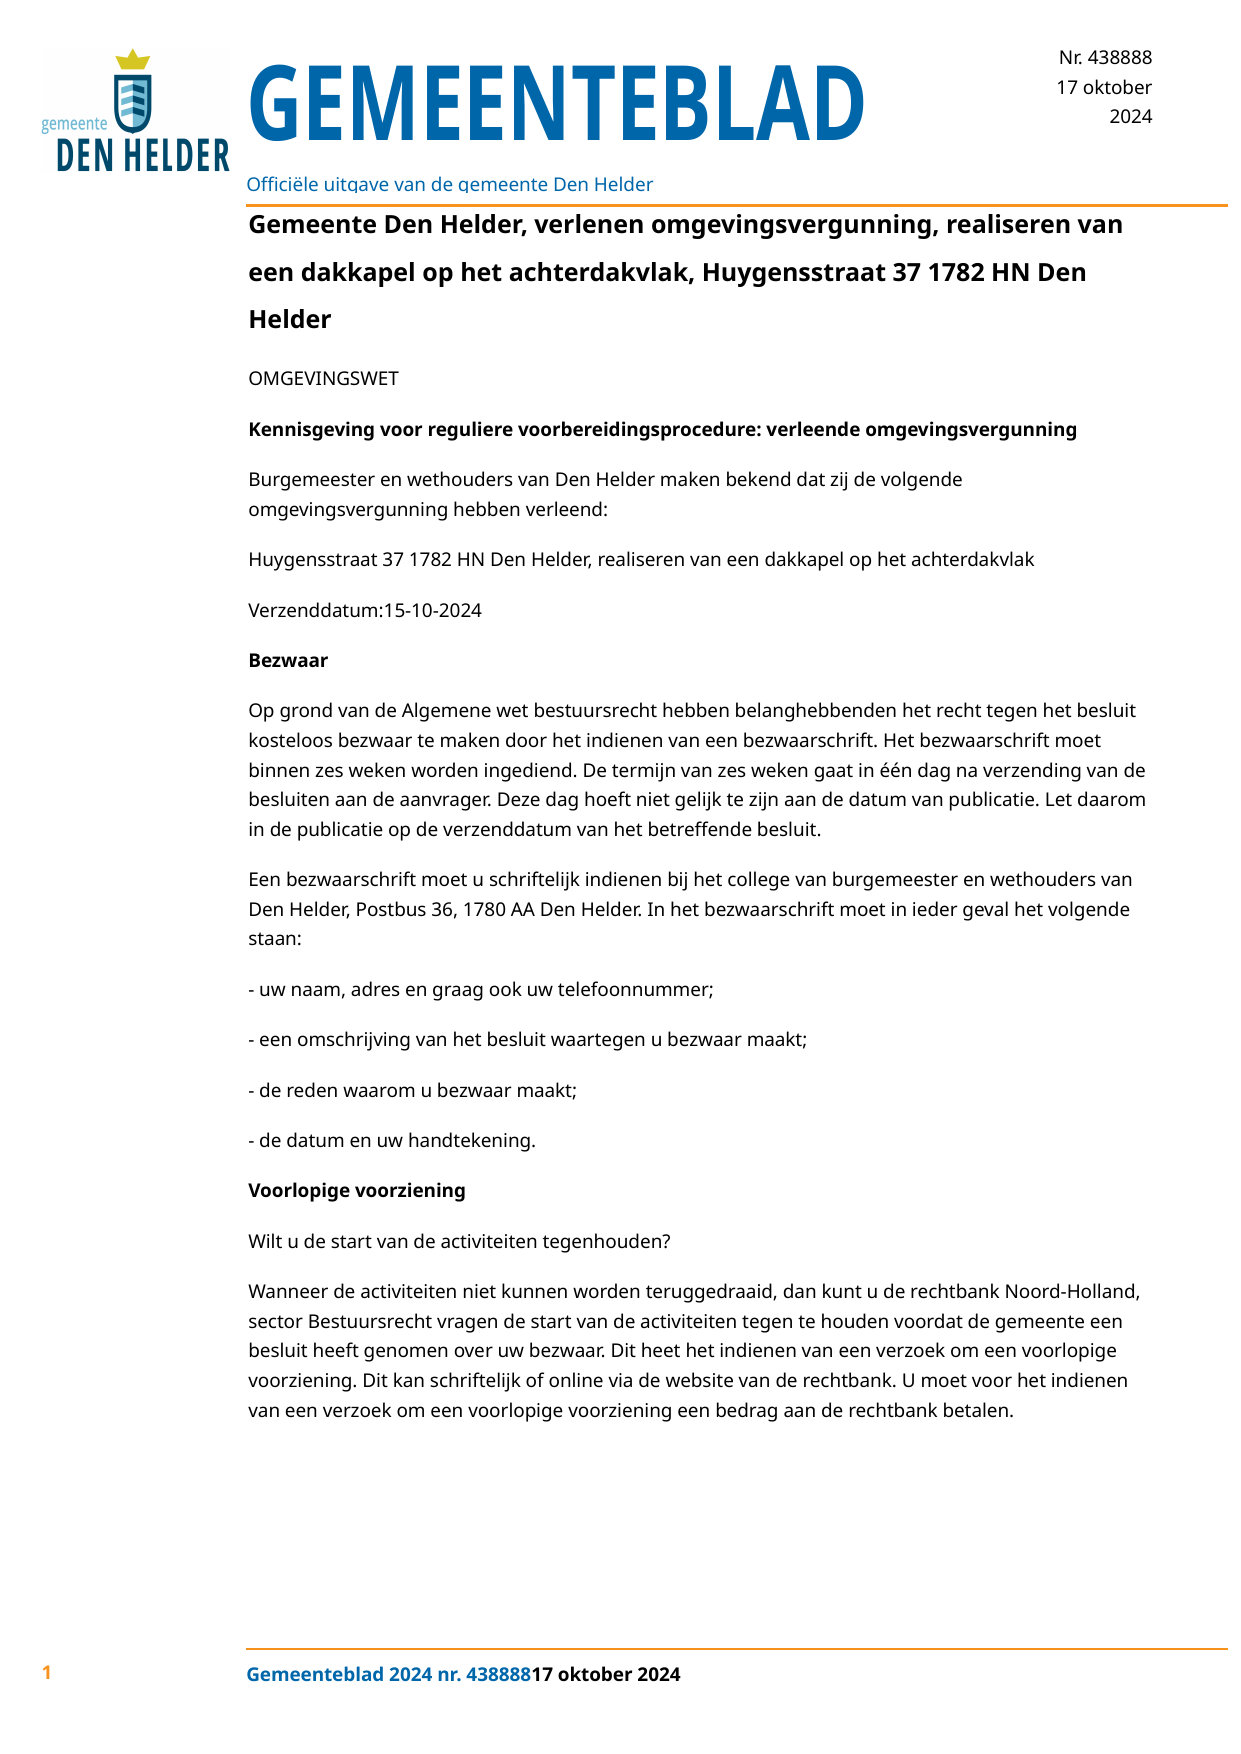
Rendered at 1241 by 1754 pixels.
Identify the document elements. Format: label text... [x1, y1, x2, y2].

text Voorlopige voorziening [248, 1178, 1152, 1203]
text Wanneer de activiteiten niet kunnen worden teruggedraaid, dan kunt u de rechtbank Noord-Holland, sector Bestuursrecht vragen de start van de activiteiten tegen te houden voordat de gemeente een besluit heeft genomen over uw bezwaar. Dit heet het indienen van een verzoek om een voorlopige voorziening. Dit kan schriftelijk of online via de website van de rechtbank. U moet voor het indienen van een verzoek om een voorlopige voorziening een bedrag aan de rechtbank betalen. [248, 1278, 1152, 1422]
picture [63, 144, 68, 165]
text Wilt u de start van de activiteiten tegenhouden? [248, 1228, 1152, 1254]
text Een bezwaarschrift moet u schriftelijk indienen bij het college van burgemeester en wethouders van Den Helder, Postbus 36, 1780 AA Den Helder. In het bezwaarschrift moet in ieder geval het volgende staan: [248, 866, 1152, 951]
picture [41, 47, 231, 172]
text - de reden waarom u bezwaar maakt; [248, 1077, 1152, 1102]
picture [220, 160, 224, 172]
text - uw naam, adres en graag ook uw telefoonnummer; [248, 976, 1152, 1002]
picture [130, 157, 135, 172]
text - de datum en uw handtekening. [248, 1127, 1152, 1153]
text Gemeente Den Helder, verlenen omgevingsvergunning, realiseren van een dakkapel op het achterdakvlak, Huygensstraat 37 1782 HN Den Helder [248, 207, 1152, 336]
text OMGEVINGSWET [248, 366, 1152, 391]
text Burgemeester en wethouders van Den Helder maken bekend dat zij de volgende omgevingsvergunning hebben verleend: [248, 466, 1152, 522]
text Kennisgeving voor reguliere voorbereidingsprocedure: verleende omgevingsvergunning [248, 416, 1152, 442]
text - een omschrijving van het besluit waartegen u bezwaar maakt; [248, 1026, 1152, 1052]
text Op grond van de Algemene wet bestuursrecht hebben belanghebbenden het recht tegen het besluit kosteloos bezwaar te maken door het indienen van een bezwaarschrift. Het bezwaarschrift moet binnen zes weken worden ingediend. De termijn van zes weken gaat in één dag na verzending van de besluiten aan de aanvrager. Deze dag hoeft niet gelijk te zijn aan de datum van publicatie. Let daarom in de publicatie op de verzenddatum van het betreffende besluit. [248, 698, 1152, 842]
text Bezwaar [248, 647, 1152, 673]
picture [182, 144, 187, 165]
picture [100, 154, 106, 172]
text Huygensstraat 37 1782 HN Den Helder, realiseren van een dakkapel op het achterdakvlak [248, 546, 1152, 572]
text Verzenddatum:15-10-2024 [248, 597, 1152, 622]
